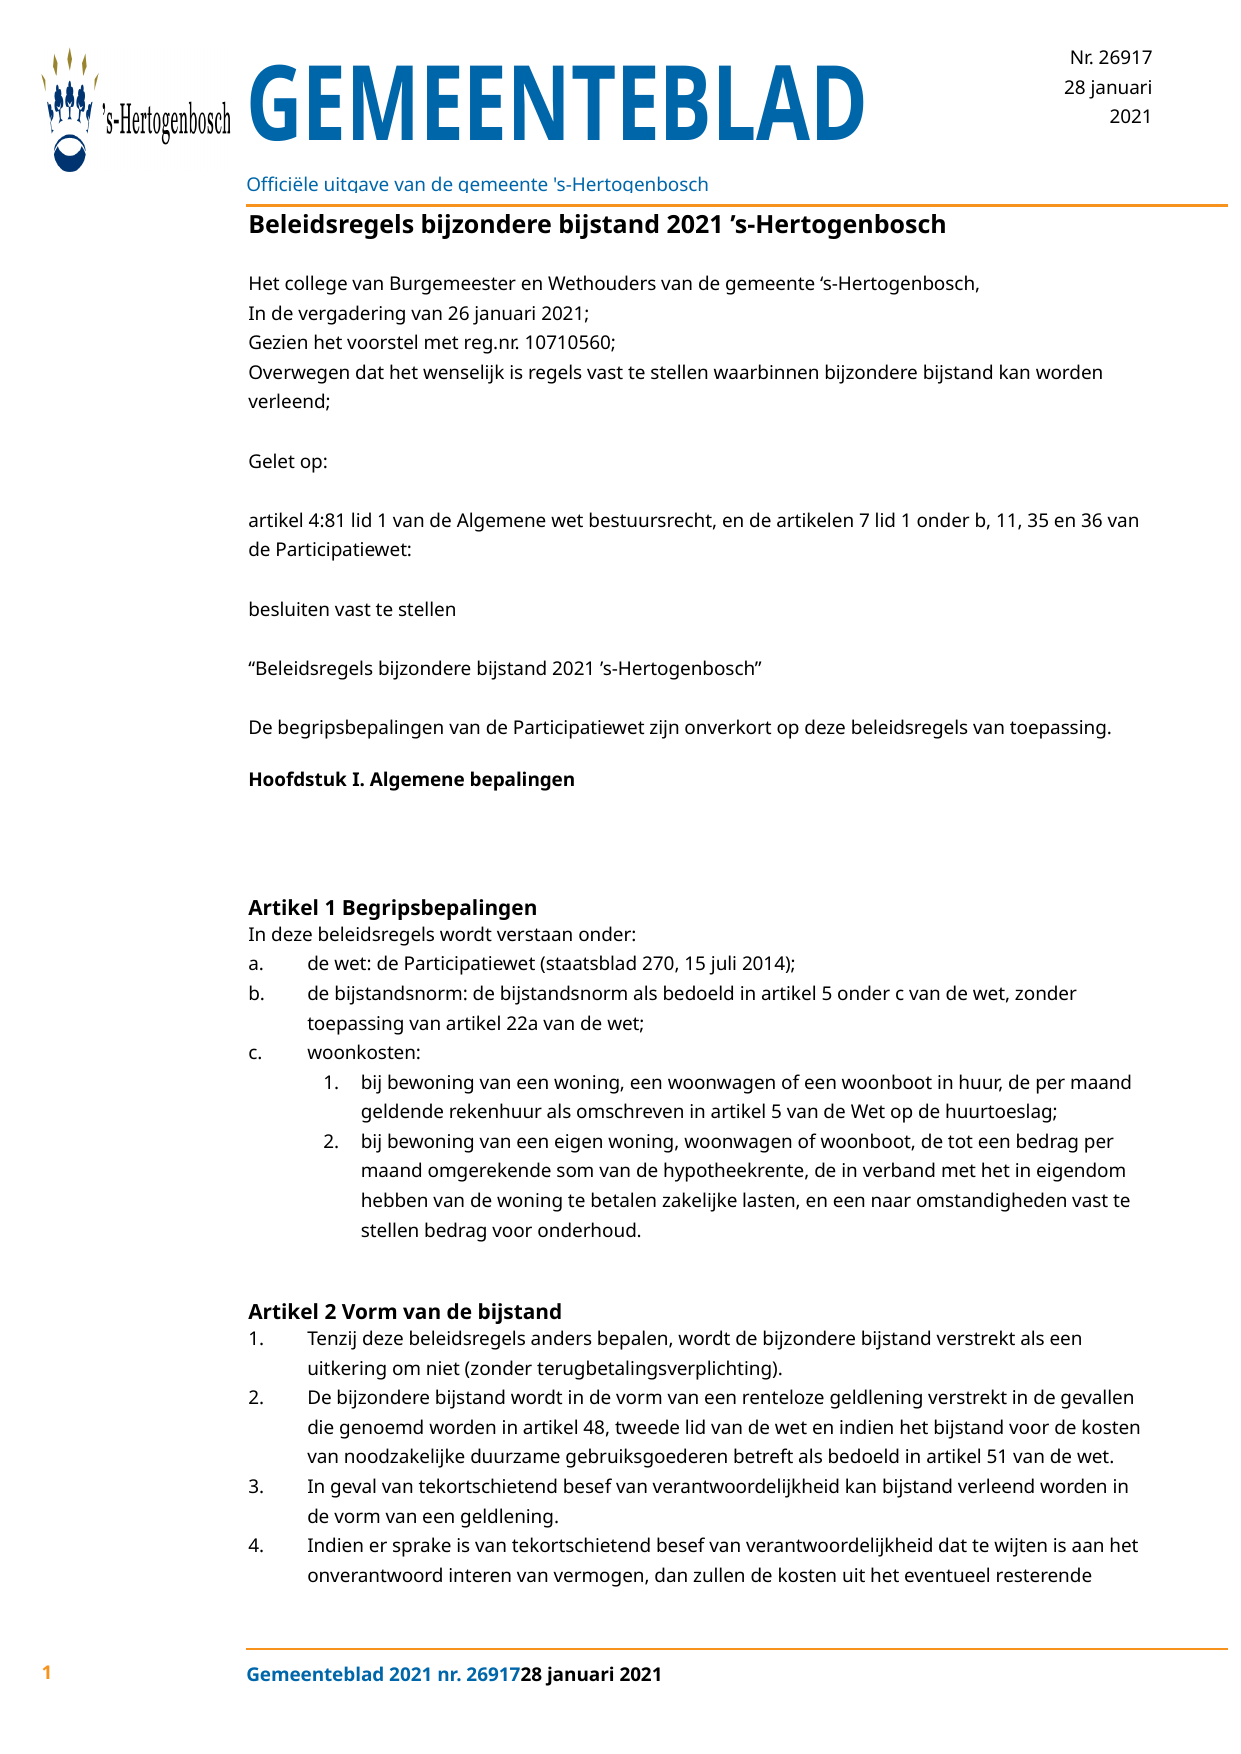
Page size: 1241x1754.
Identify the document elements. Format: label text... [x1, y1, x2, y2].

list In geval van tekortschietend besef van verantwoordelijkheid kan bijstand verleend worden in de vorm van een geldlening. [248, 1473, 1152, 1528]
text Artikel 1 Begripsbepalingen [248, 893, 1152, 921]
text artikel 4:81 lid 1 van de Algemene wet bestuursrecht, en de artikelen 7 lid 1 onder b, 11, 35 en 36 van de Participatiewet: [248, 507, 1152, 562]
text Beleidsregels bijzondere bijstand 2021 ’s-Hertogenbosch [248, 207, 1152, 241]
list bij bewoning van een woning, een woonwagen of een woonboot in huur, de per maand geldende rekenhuur als omschreven in artikel 5 van de Wet op de huurtoeslag; [323, 1069, 1152, 1124]
list bij bewoning van een eigen woning, woonwagen of woonboot, de tot een bedrag per maand omgerekende som van de hypotheekrente, de in verband met het in eigendom hebben van de woning te betalen zakelijke lasten, en een naar omstandigheden vast te stellen bedrag voor onderhoud. [323, 1128, 1152, 1243]
text Artikel 2 Vorm van de bijstand [248, 1297, 1152, 1325]
list woonkosten: [248, 1039, 1152, 1065]
text In deze beleidsregels wordt verstaan onder: [248, 921, 1152, 947]
text besluiten vast te stellen [248, 596, 1152, 621]
text Overwegen dat het wenselijk is regels vast te stellen waarbinnen bijzondere bijstand kan worden verleend; [248, 359, 1152, 414]
picture [41, 47, 231, 172]
list de bijstandsnorm: de bijstandsnorm als bedoeld in artikel 5 onder c van de wet, zonder toepassing van artikel 22a van de wet; [248, 980, 1152, 1036]
text Het college van Burgemeester en Wethouders van de gemeente ‘s-Hertogenbosch, [248, 270, 1152, 296]
text “Beleidsregels bijzondere bijstand 2021 ’s-Hertogenbosch” [248, 655, 1152, 681]
list Indien er sprake is van tekortschietend besef van verantwoordelijkheid dat te wijten is aan het onverantwoord interen van vermogen, dan zullen de kosten uit het eventueel resterende [248, 1532, 1152, 1588]
list de wet: de Participatiewet (staatsblad 270, 15 juli 2014); [248, 951, 1152, 976]
text De begripsbepalingen van de Participatiewet zijn onverkort op deze beleidsregels van toepassing. [248, 714, 1152, 740]
text Gezien het voorstel met reg.nr. 10710560; [248, 329, 1152, 355]
text Hoofdstuk I. Algemene bepalingen [248, 764, 1152, 793]
list Tenzij deze beleidsregels anders bepalen, wordt de bijzondere bijstand verstrekt als een uitkering om niet (zonder terugbetalingsverplichting). [248, 1325, 1152, 1381]
text In de vergadering van 26 januari 2021; [248, 300, 1152, 326]
text Gelet op: [248, 448, 1152, 473]
list De bijzondere bijstand wordt in de vorm van een renteloze geldlening verstrekt in de gevallen die genoemd worden in artikel 48, tweede lid van de wet en indien het bijstand voor de kosten van noodzakelijke duurzame gebruiksgoederen betreft als bedoeld in artikel 51 van de wet. [248, 1384, 1152, 1469]
